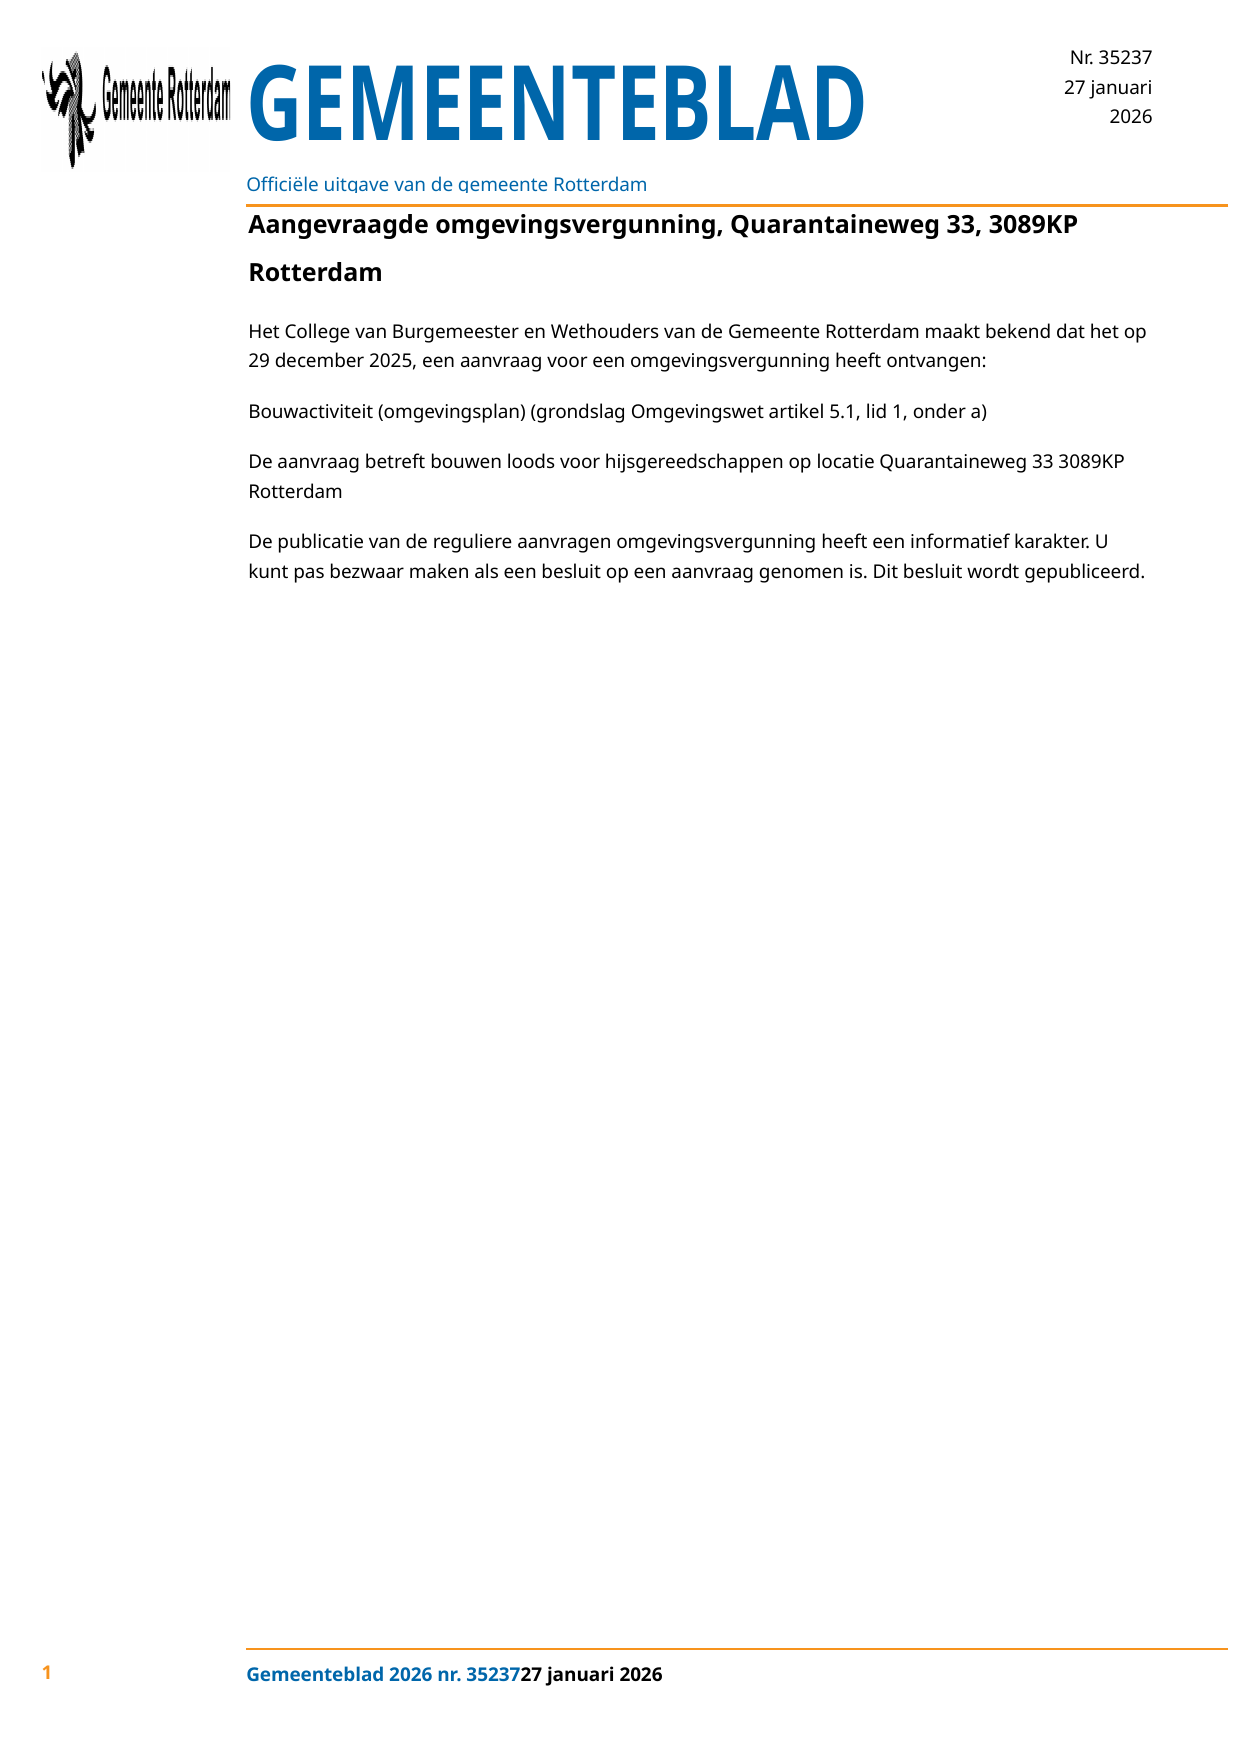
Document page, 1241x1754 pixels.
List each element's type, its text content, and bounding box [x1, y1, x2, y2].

text Bouwactiviteit (omgevingsplan) (grondslag Omgevingswet artikel 5.1, lid 1, onder a) [248, 398, 1152, 424]
picture [41, 47, 231, 172]
text De aanvraag betreft bouwen loods voor hijsgereedschappen op locatie Quarantaineweg 33 3089KP Rotterdam [248, 448, 1152, 504]
text Aangevraagde omgevingsvergunning, Quarantaineweg 33, 3089KP Rotterdam [248, 207, 1152, 288]
text Het College van Burgemeester en Wethouders van de Gemeente Rotterdam maakt bekend dat het op 29 december 2025, een aanvraag voor een omgevingsvergunning heeft ontvangen: [248, 318, 1152, 373]
text De publicatie van de reguliere aanvragen omgevingsvergunning heeft een informatief karakter. U kunt pas bezwaar maken als een besluit op een aanvraag genomen is. Dit besluit wordt gepubliceerd. [248, 528, 1152, 584]
